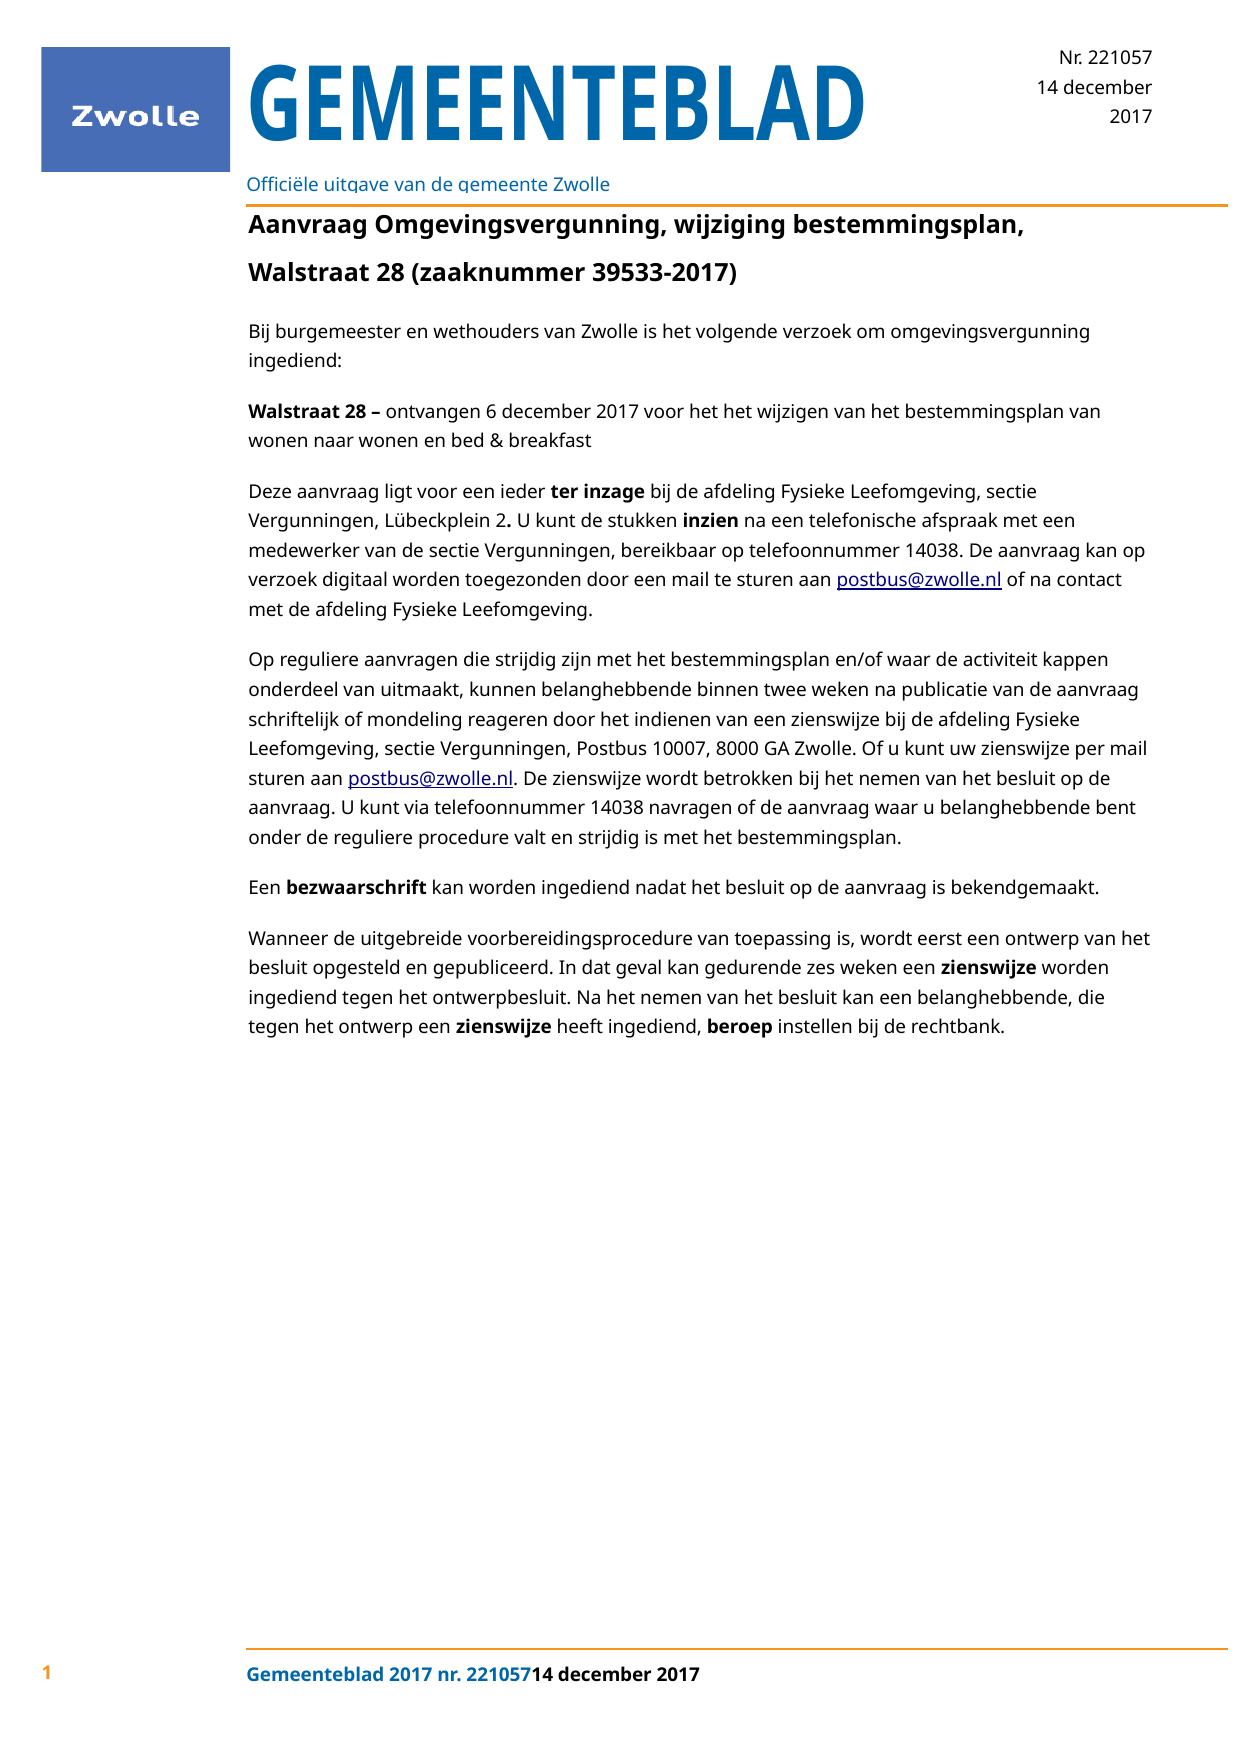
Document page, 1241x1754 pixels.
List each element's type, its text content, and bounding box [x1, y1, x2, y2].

text Op reguliere aanvragen die strijdig zijn met het bestemmingsplan en/of waar de activiteit kappen onderdeel van uitmaakt, kunnen belanghebbende binnen twee weken na publicatie van de aanvraag schriftelijk of mondeling reageren door het indienen van een zienswijze bij de afdeling Fysieke Leefomgeving, sectie Vergunningen, Postbus 10007, 8000 GA Zwolle. Of u kunt uw zienswijze per mail sturen aan postbus@zwolle.nl. De zienswijze wordt betrokken bij het nemen van het besluit op de aanvraag. U kunt via telefoonnummer 14038 navragen of de aanvraag waar u belanghebbende bent onder de reguliere procedure valt en strijdig is met het bestemmingsplan. [248, 647, 1152, 850]
picture [41, 47, 231, 172]
text Wanneer de uitgebreide voorbereidingsprocedure van toepassing is, wordt eerst een ontwerp van het besluit opgesteld en gepubliceerd. In dat geval kan gedurende zes weken een zienswijze worden ingediend tegen het ontwerpbesluit. Na het nemen van het besluit kan een belanghebbende, die tegen het ontwerp een zienswijze heeft ingediend, beroep instellen bij de rechtbank. [248, 925, 1152, 1039]
text Deze aanvraag ligt voor een ieder ter inzage bij de afdeling Fysieke Leefomgeving, sectie Vergunningen, Lübeckplein 2. U kunt de stukken inzien na een telefonische afspraak met een medewerker van de sectie Vergunningen, bereikbaar op telefoonnummer 14038. De aanvraag kan op verzoek digitaal worden toegezonden door een mail te sturen aan postbus@zwolle.nl of na contact met de afdeling Fysieke Leefomgeving. [248, 478, 1152, 622]
text Een bezwaarschrift kan worden ingediend nadat het besluit op de aanvraag is bekendgemaakt. [248, 874, 1152, 900]
text Bij burgemeester en wethouders van Zwolle is het volgende verzoek om omgevingsvergunning ingediend: [248, 318, 1152, 373]
text Walstraat 28 – ontvangen 6 december 2017 voor het het wijzigen van het bestemmingsplan van wonen naar wonen en bed & breakfast [248, 398, 1152, 453]
text Aanvraag Omgevingsvergunning, wijziging bestemmingsplan, Walstraat 28 (zaaknummer 39533-2017) [248, 207, 1152, 288]
